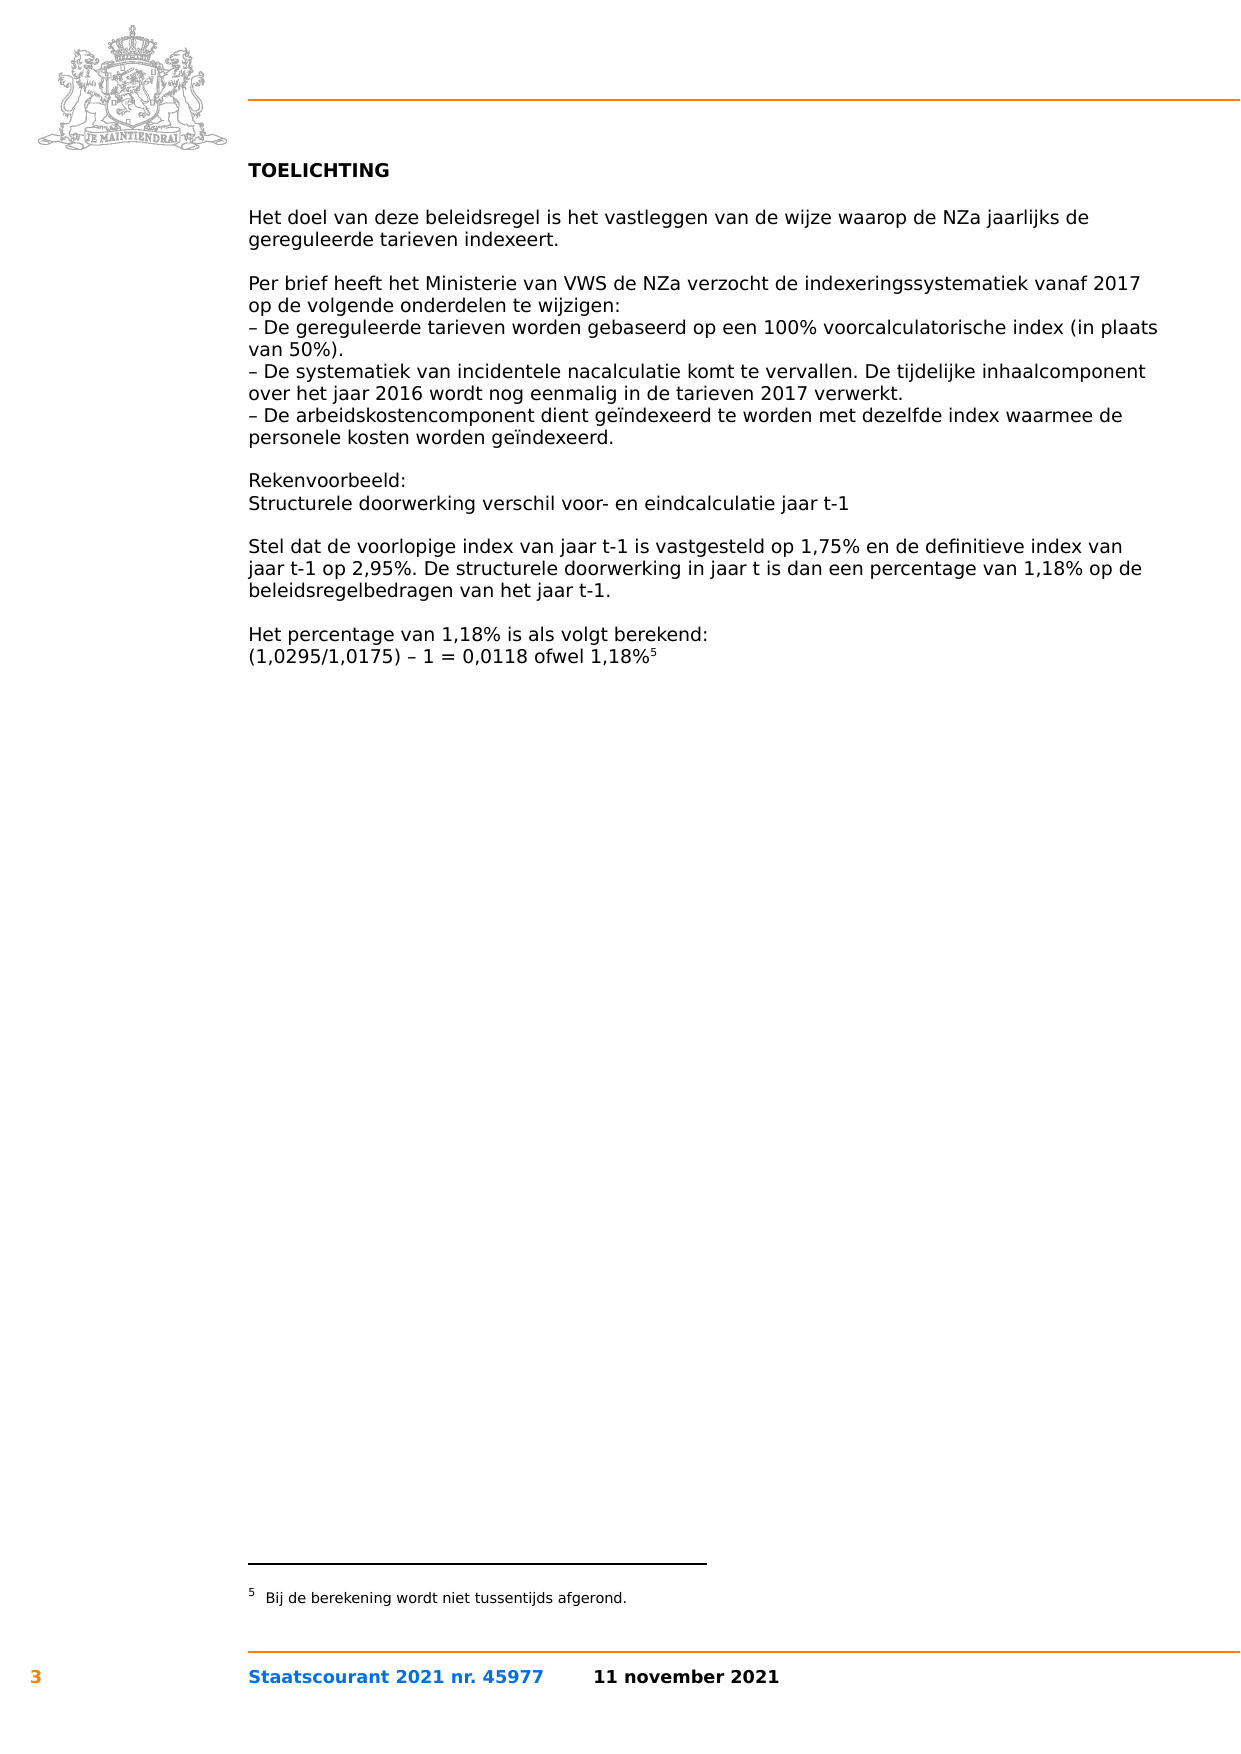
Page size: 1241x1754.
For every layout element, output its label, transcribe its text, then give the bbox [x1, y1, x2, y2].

text Bij de berekening wordt niet tussentijds afgerond. [248, 1586, 1163, 1608]
text Het percentage van 1,18% is als volgt berekend: [248, 624, 1163, 646]
text (1,0295/1,0175) – 1 = 0,0118 ofwel 1,18% [248, 646, 1163, 668]
text Rekenvoorbeeld: [248, 470, 1163, 492]
text Het doel van deze beleidsregel is het vastleggen van de wijze waarop de NZa jaarlijks de gereguleerde tarieven indexeert. [248, 207, 1163, 251]
text – De arbeidskostencomponent dient geïndexeerd te worden met dezelfde index waarmee de personele kosten worden geïndexeerd. [248, 404, 1163, 448]
text Structurele doorwerking verschil voor- en eindcalculatie jaar t-1 [248, 492, 1163, 514]
picture [38, 25, 227, 150]
text Stel dat de voorlopige index van jaar t-1 is vastgesteld op 1,75% en de definitieve index van jaar t-1 op 2,95%. De structurele doorwerking in jaar t is dan een percentage van 1,18% op de beleidsregelbedragen van het jaar t-1. [248, 536, 1163, 602]
text – De systematiek van incidentele nacalculatie komt te vervallen. De tijdelijke inhaalcomponent over het jaar 2016 wordt nog eenmalig in de tarieven 2017 verwerkt. [248, 361, 1163, 404]
subtitle TOELICHTING [248, 160, 1163, 182]
text Per brief heeft het Ministerie van VWS de NZa verzocht de indexeringssystematiek vanaf 2017 op de volgende onderdelen te wijzigen: [248, 273, 1163, 317]
text – De gereguleerde tarieven worden gebaseerd op een 100% voorcalculatorische index (in plaats van 50%). [248, 317, 1163, 361]
